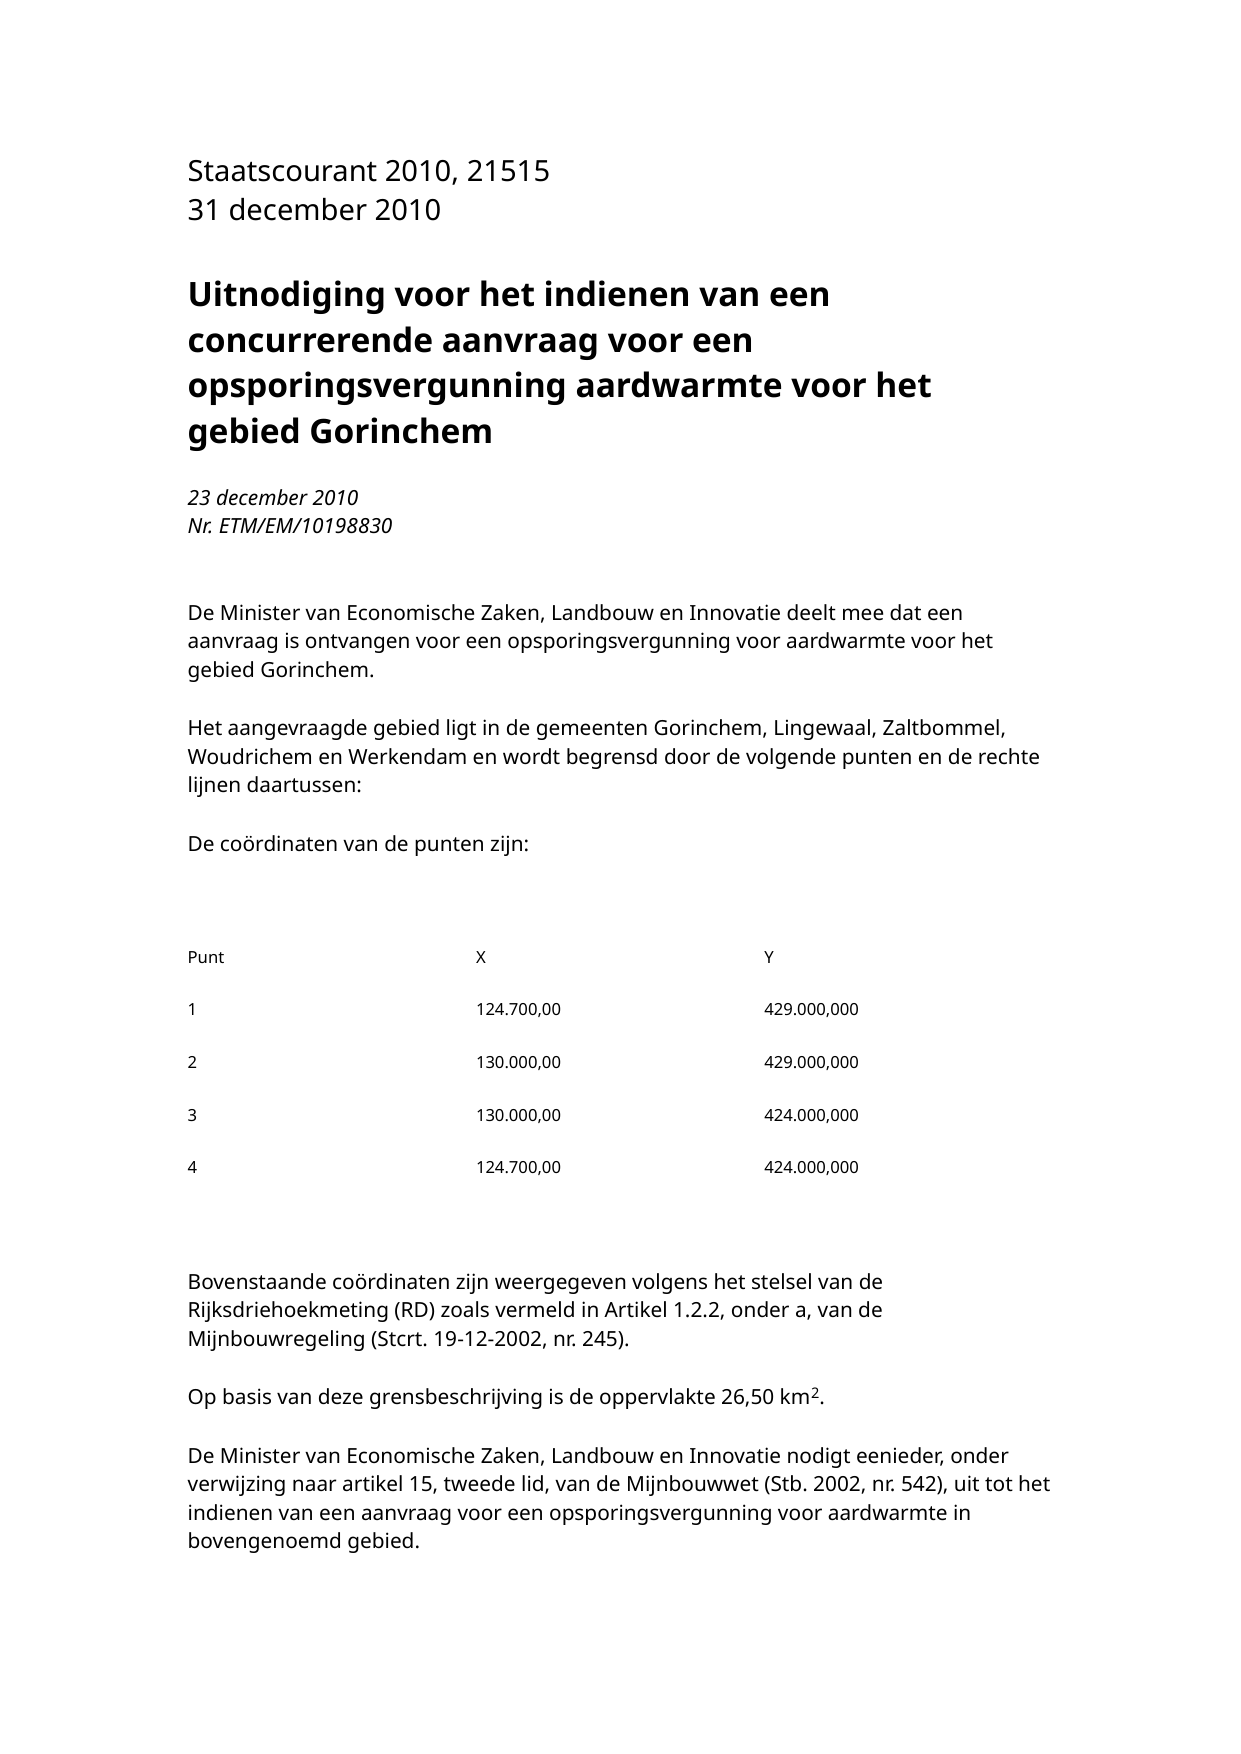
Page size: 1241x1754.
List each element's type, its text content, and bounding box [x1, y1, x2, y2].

table_cell 429.000,000 [764, 998, 1053, 1051]
text Staatscourant 2010, 21515 [187, 150, 1053, 190]
table_cell 124.700,00 [476, 998, 764, 1051]
table_header X [476, 945, 764, 998]
table_cell 130.000,00 [476, 1103, 764, 1156]
text Bovenstaande coördinaten zijn weergegeven volgens het stelsel van de Rijksdriehoekmeting (RD) zoals vermeld in Artikel 1.2.2, onder a, van de Mijnbouwregeling (Stcrt. 19-12-2002, nr. 245). [187, 1267, 1053, 1352]
table_cell 124.700,00 [476, 1156, 764, 1209]
text Nr. ETM/EM/10198830 [187, 511, 1053, 540]
table_cell 4 [188, 1156, 476, 1209]
text 23 december 2010 [187, 483, 1053, 511]
table_cell 130.000,00 [476, 1051, 764, 1103]
table_cell 424.000,000 [764, 1156, 1053, 1209]
table_cell 1 [188, 998, 476, 1051]
text Het aangevraagde gebied ligt in de gemeenten Gorinchem, Lingewaal, Zaltbommel, Woudrichem en Werkendam en wordt begrensd door de volgende punten en de rechte lijnen daartussen: [187, 713, 1053, 799]
text De Minister van Economische Zaken, Landbouw en Innovatie deelt mee dat een aanvraag is ontvangen voor een opsporingsvergunning voor aardwarmte voor het gebied Gorinchem. [187, 598, 1053, 683]
table_cell 3 [188, 1103, 476, 1156]
text De coördinaten van de punten zijn: [187, 829, 1053, 857]
table_cell 429.000,000 [764, 1051, 1053, 1103]
table_header Y [764, 945, 1053, 998]
text De Minister van Economische Zaken, Landbouw en Innovatie nodigt eenieder, onder verwijzing naar artikel 15, tweede lid, van de Mijnbouwwet (Stb. 2002, nr. 542), uit tot het indienen van een aanvraag voor een opsporingsvergunning voor aardwarmte in bovengenoemd gebied. [187, 1441, 1053, 1555]
text Op basis van deze grensbeschrijving is de oppervlakte 26,50 km2. [187, 1382, 1053, 1411]
table_cell 424.000,000 [764, 1103, 1053, 1156]
subtitle Uitnodiging voor het indienen van een concurrerende aanvraag voor een opsporingsvergunning aardwarmte voor het gebied Gorinchem [187, 271, 1053, 453]
text 31 december 2010 [187, 190, 1053, 229]
table_header Punt [188, 945, 476, 998]
table_cell 2 [188, 1051, 476, 1103]
